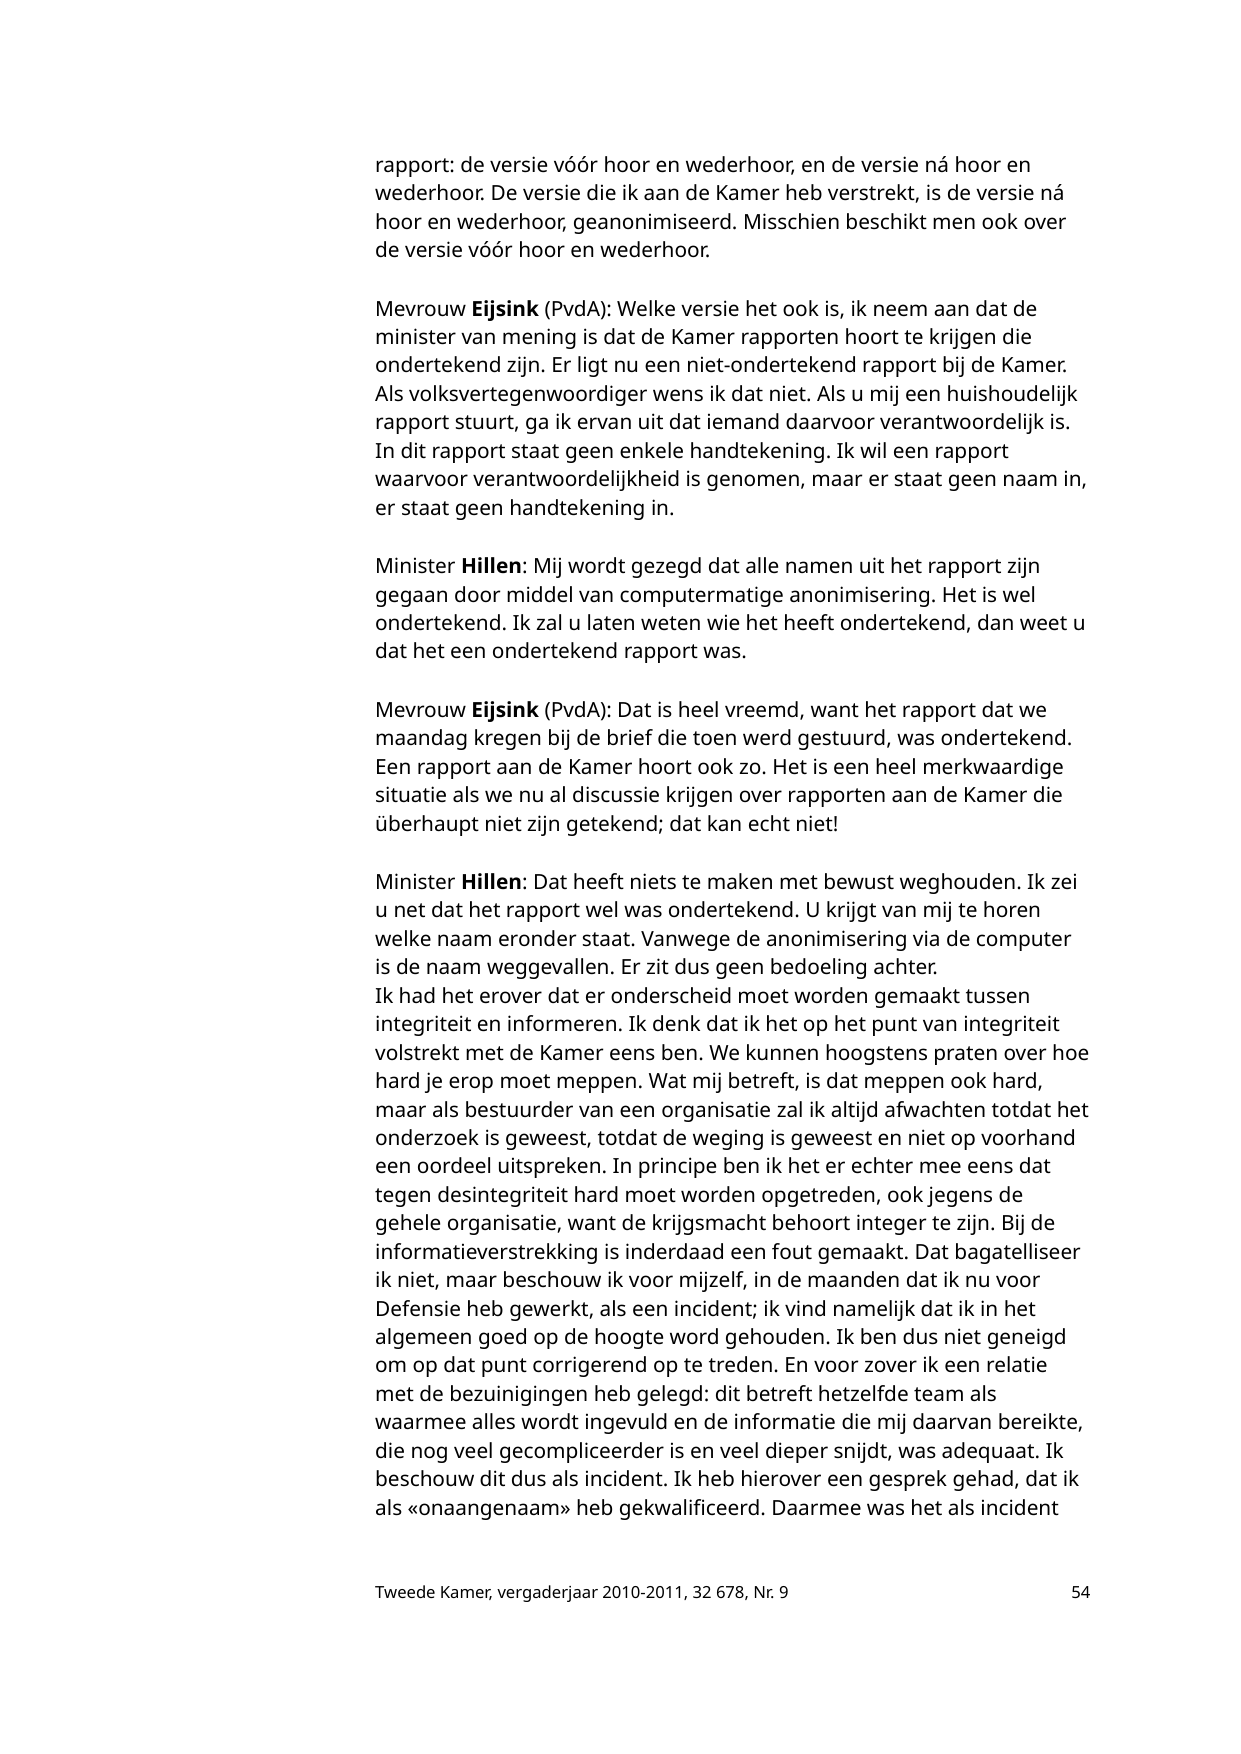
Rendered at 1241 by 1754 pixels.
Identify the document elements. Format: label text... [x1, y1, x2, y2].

text rapport: de versie vóór hoor en wederhoor, en de versie ná hoor en wederhoor. De versie die ik aan de Kamer heb verstrekt, is de versie ná hoor en wederhoor, geanonimiseerd. Misschien beschikt men ook over de versie vóór hoor en wederhoor. [375, 150, 1090, 264]
text Ik had het erover dat er onderscheid moet worden gemaakt tussen integriteit en informeren. Ik denk dat ik het op het punt van integriteit volstrekt met de Kamer eens ben. We kunnen hoogstens praten over hoe hard je erop moet meppen. Wat mij betreft, is dat meppen ook hard, maar als bestuurder van een organisatie zal ik altijd afwachten totdat het onderzoek is geweest, totdat de weging is geweest en niet op voorhand een oordeel uitspreken. In principe ben ik het er echter mee eens dat tegen desintegriteit hard moet worden opgetreden, ook jegens de gehele organisatie, want de krijgsmacht behoort integer te zijn. Bij de informatieverstrekking is inderdaad een fout gemaakt. Dat bagatelliseer ik niet, maar beschouw ik voor mijzelf, in de maanden dat ik nu voor Defensie heb gewerkt, als een incident; ik vind namelijk dat ik in het algemeen goed op de hoogte word gehouden. Ik ben dus niet geneigd om op dat punt corrigerend op te treden. En voor zover ik een relatie met de bezuinigingen heb gelegd: dit betreft hetzelfde team als waarmee alles wordt ingevuld en de informatie die mij daarvan bereikte, die nog veel gecompliceerder is en veel dieper snijdt, was adequaat. Ik beschouw dit dus als incident. Ik heb hierover een gesprek gehad, dat ik als «onaangenaam» heb gekwalificeerd. Daarmee was het als incident [375, 981, 1090, 1521]
text Minister Hillen: Mij wordt gezegd dat alle namen uit het rapport zijn gegaan door middel van computermatige anonimisering. Het is wel ondertekend. Ik zal u laten weten wie het heeft ondertekend, dan weet u dat het een ondertekend rapport was. [375, 551, 1090, 665]
text Mevrouw Eijsink (PvdA): Welke versie het ook is, ik neem aan dat de minister van mening is dat de Kamer rapporten hoort te krijgen die ondertekend zijn. Er ligt nu een niet-ondertekend rapport bij de Kamer. Als volksvertegenwoordiger wens ik dat niet. Als u mij een huishoudelijk rapport stuurt, ga ik ervan uit dat iemand daarvoor verantwoordelijk is. In dit rapport staat geen enkele handtekening. Ik wil een rapport waarvoor verantwoordelijkheid is genomen, maar er staat geen naam in, er staat geen handtekening in. [375, 294, 1090, 521]
text Minister Hillen: Dat heeft niets te maken met bewust weghouden. Ik zei u net dat het rapport wel was ondertekend. U krijgt van mij te horen welke naam eronder staat. Vanwege de anonimisering via de computer is de naam weggevallen. Er zit dus geen bedoeling achter. [375, 867, 1090, 981]
text Mevrouw Eijsink (PvdA): Dat is heel vreemd, want het rapport dat we maandag kregen bij de brief die toen werd gestuurd, was ondertekend. Een rapport aan de Kamer hoort ook zo. Het is een heel merkwaardige situatie als we nu al discussie krijgen over rapporten aan de Kamer die überhaupt niet zijn getekend; dat kan echt niet! [375, 695, 1090, 837]
